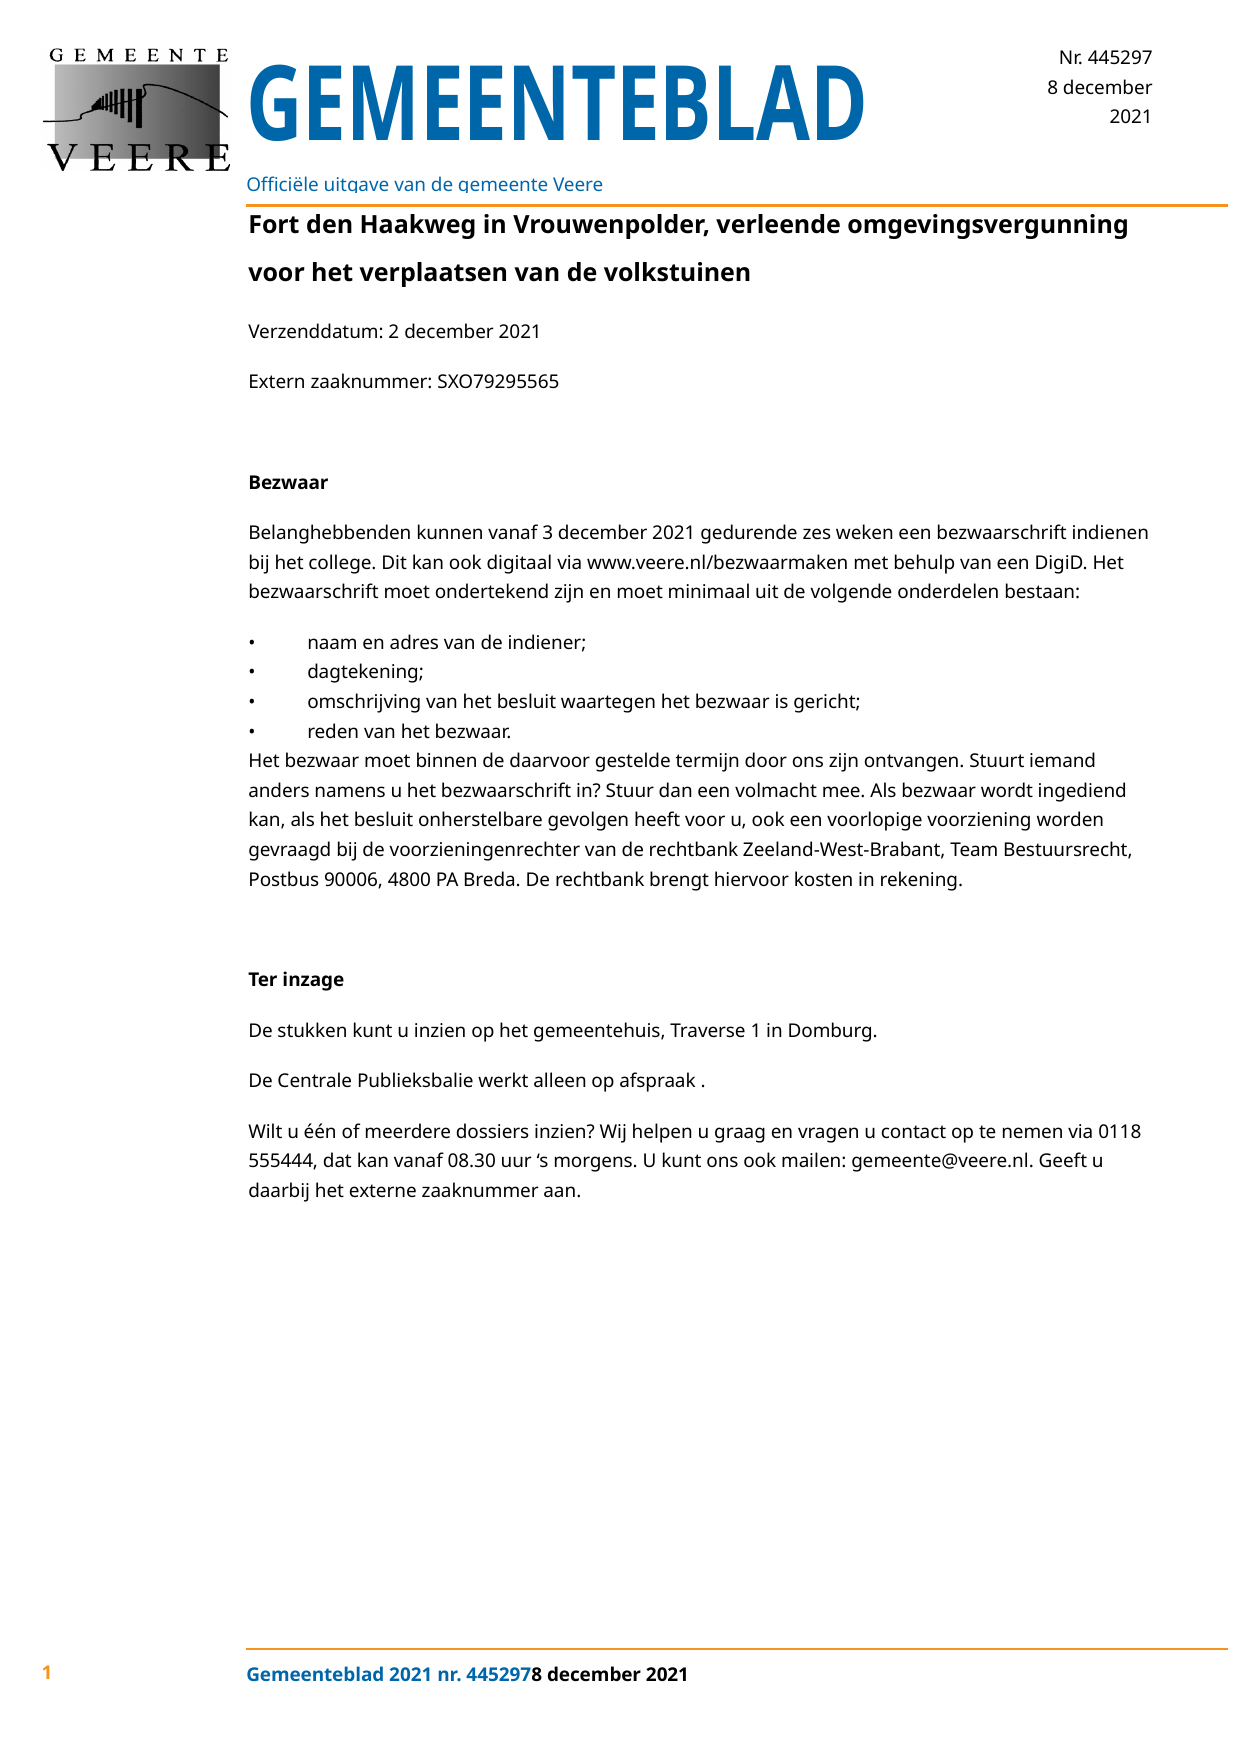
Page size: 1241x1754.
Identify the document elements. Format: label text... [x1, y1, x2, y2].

text Het bezwaar moet binnen de daarvoor gestelde termijn door ons zijn ontvangen. Stuurt iemand anders namens u het bezwaarschrift in? Stuur dan een volmacht mee. Als bezwaar wordt ingediend kan, als het besluit onherstelbare gevolgen heeft voor u, ook een voorlopige voorziening worden gevraagd bij de voorzieningenrechter van de rechtbank Zeeland-West-Brabant, Team Bestuursrecht, Postbus 90006, 4800 PA Breda. De rechtbank brengt hiervoor kosten in rekening. [248, 747, 1152, 892]
text Fort den Haakweg in Vrouwenpolder, verleende omgevingsvergunning voor het verplaatsen van de volkstuinen [248, 207, 1152, 288]
text Belanghebbenden kunnen vanaf 3 december 2021 gedurende zes weken een bezwaarschrift indienen bij het college. Dit kan ook digitaal via www.veere.nl/bezwaarmaken met behulp van een DigiD. Het bezwaarschrift moet ondertekend zijn en moet minimaal uit de volgende onderdelen bestaan: [248, 519, 1152, 604]
text Extern zaaknummer: SXO79295565 [248, 368, 1152, 394]
text De Centrale Publieksbalie werkt alleen op afspraak . [248, 1067, 1152, 1093]
list dagtekening; [248, 659, 1152, 684]
list omschrijving van het besluit waartegen het bezwaar is gericht; [248, 688, 1152, 714]
list naam en adres van de indiener; [248, 629, 1152, 655]
text De stukken kunt u inzien op het gemeentehuis, Traverse 1 in Domburg. [248, 1017, 1152, 1043]
text Verzenddatum: 2 december 2021 [248, 318, 1152, 344]
text Ter inzage [248, 967, 1152, 992]
list reden van het bezwaar. [248, 718, 1152, 744]
text Bezwaar [248, 469, 1152, 495]
picture [41, 47, 231, 172]
text Wilt u één of meerdere dossiers inzien? Wij helpen u graag en vragen u contact op te nemen via 0118 555444, dat kan vanaf 08.30 uur ‘s morgens. U kunt ons ook mailen: gemeente@veere.nl. Geeft u daarbij het externe zaaknummer aan. [248, 1118, 1152, 1203]
